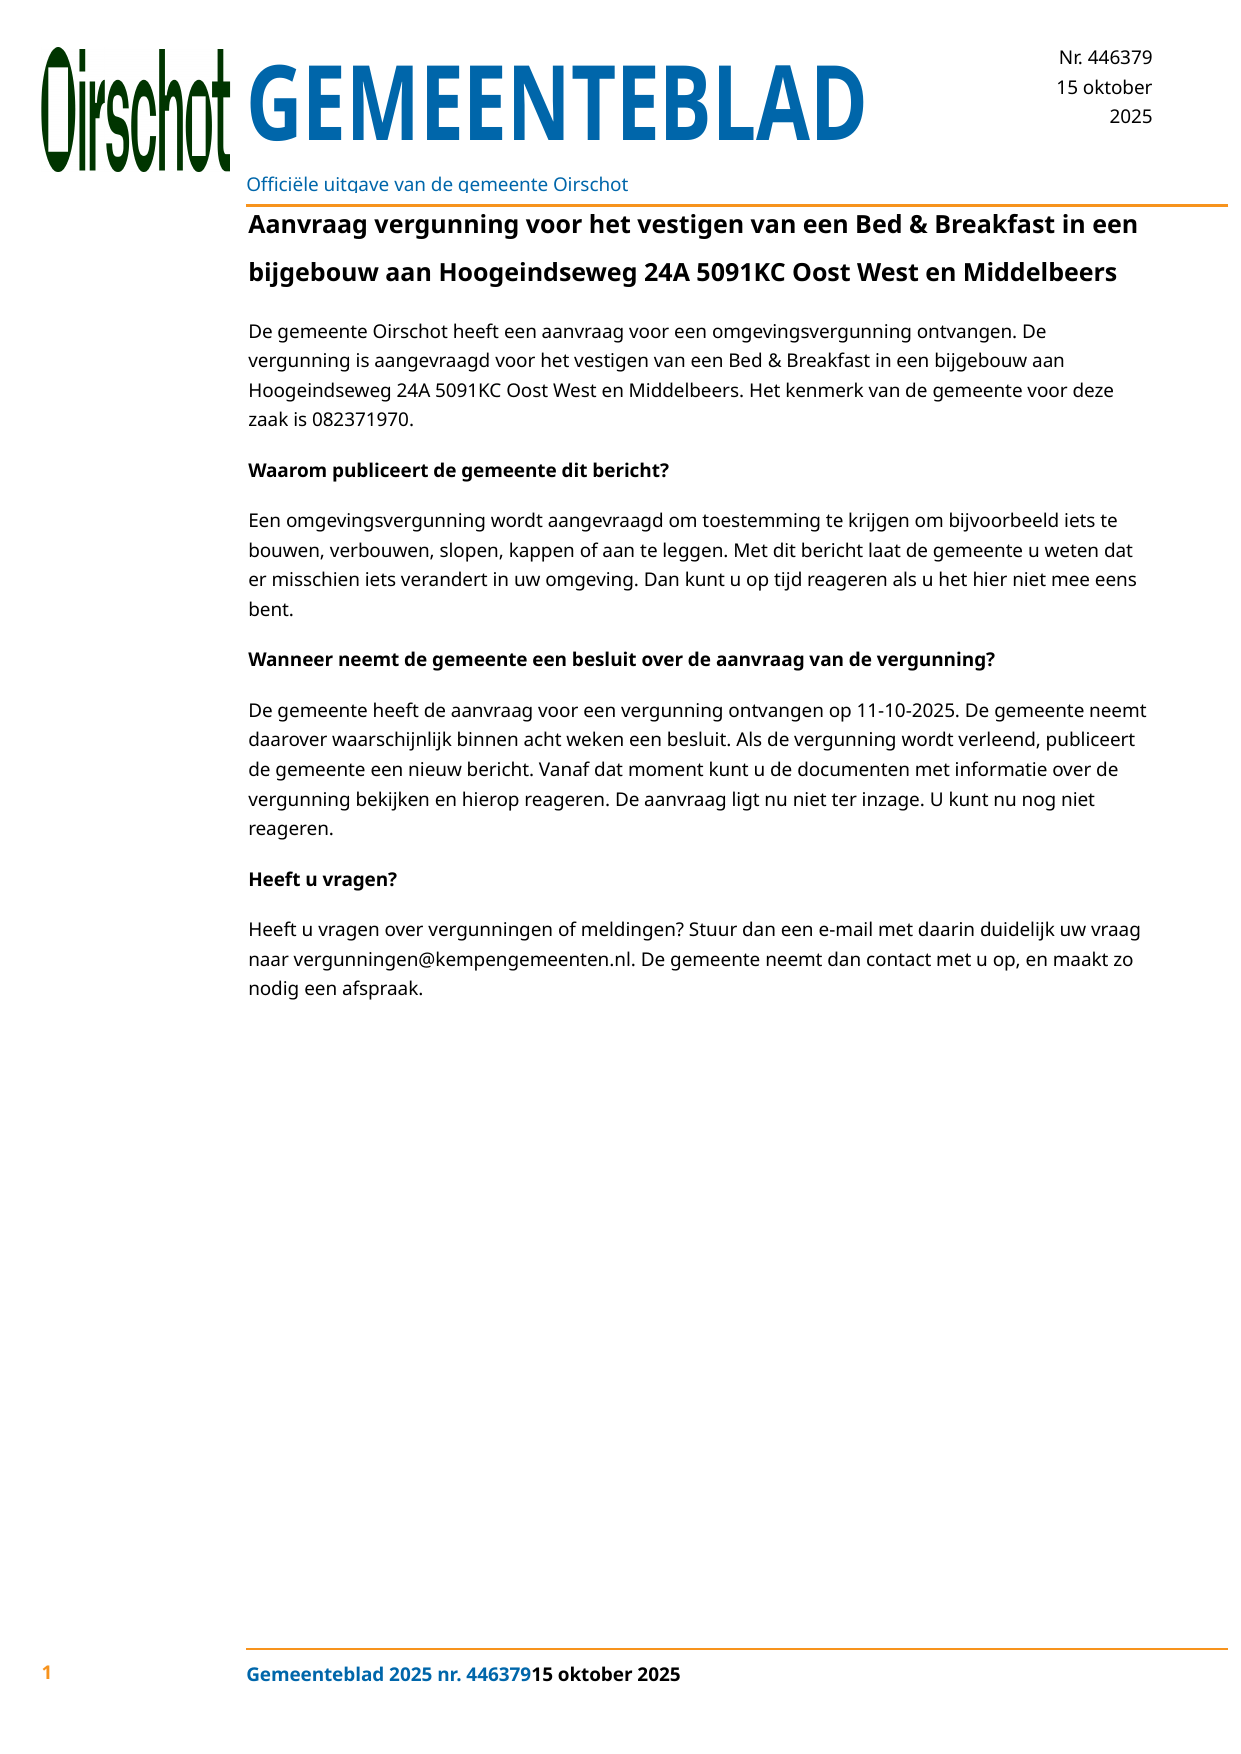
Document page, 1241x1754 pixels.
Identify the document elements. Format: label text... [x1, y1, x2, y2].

text De gemeente Oirschot heeft een aanvraag voor een omgevingsvergunning ontvangen. De vergunning is aangevraagd voor het vestigen van een Bed & Breakfast in een bijgebouw aan Hoogeindseweg 24A 5091KC Oost West en Middelbeers. Het kenmerk van de gemeente voor deze zaak is 082371970. [248, 318, 1152, 432]
text Heeft u vragen over vergunningen of meldingen? Stuur dan een e-mail met daarin duidelijk uw vraag naar vergunningen@kempengemeenten.nl. De gemeente neemt dan contact met u op, en maakt zo nodig een afspraak. [248, 916, 1152, 1001]
text Aanvraag vergunning voor het vestigen van een Bed & Breakfast in een bijgebouw aan Hoogeindseweg 24A 5091KC Oost West en Middelbeers [248, 207, 1152, 288]
text Heeft u vragen? [248, 866, 1152, 892]
text Wanneer neemt de gemeente een besluit over de aanvraag van de vergunning? [248, 647, 1152, 672]
text Waarom publiceert de gemeente dit bericht? [248, 457, 1152, 483]
text De gemeente heeft de aanvraag voor een vergunning ontvangen op 11-10-2025. De gemeente neemt daarover waarschijnlijk binnen acht weken een besluit. Als de vergunning wordt verleend, publiceert de gemeente een nieuw bericht. Vanaf dat moment kunt u de documenten met informatie over de vergunning bekijken en hierop reageren. De aanvraag ligt nu niet ter inzage. U kunt nu nog niet reageren. [248, 697, 1152, 841]
text Een omgevingsvergunning wordt aangevraagd om toestemming te krijgen om bijvoorbeeld iets te bouwen, verbouwen, slopen, kappen of aan te leggen. Met dit bericht laat de gemeente u weten dat er misschien iets verandert in uw omgeving. Dan kunt u op tijd reageren als u het hier niet mee eens bent. [248, 507, 1152, 622]
picture [41, 47, 231, 172]
